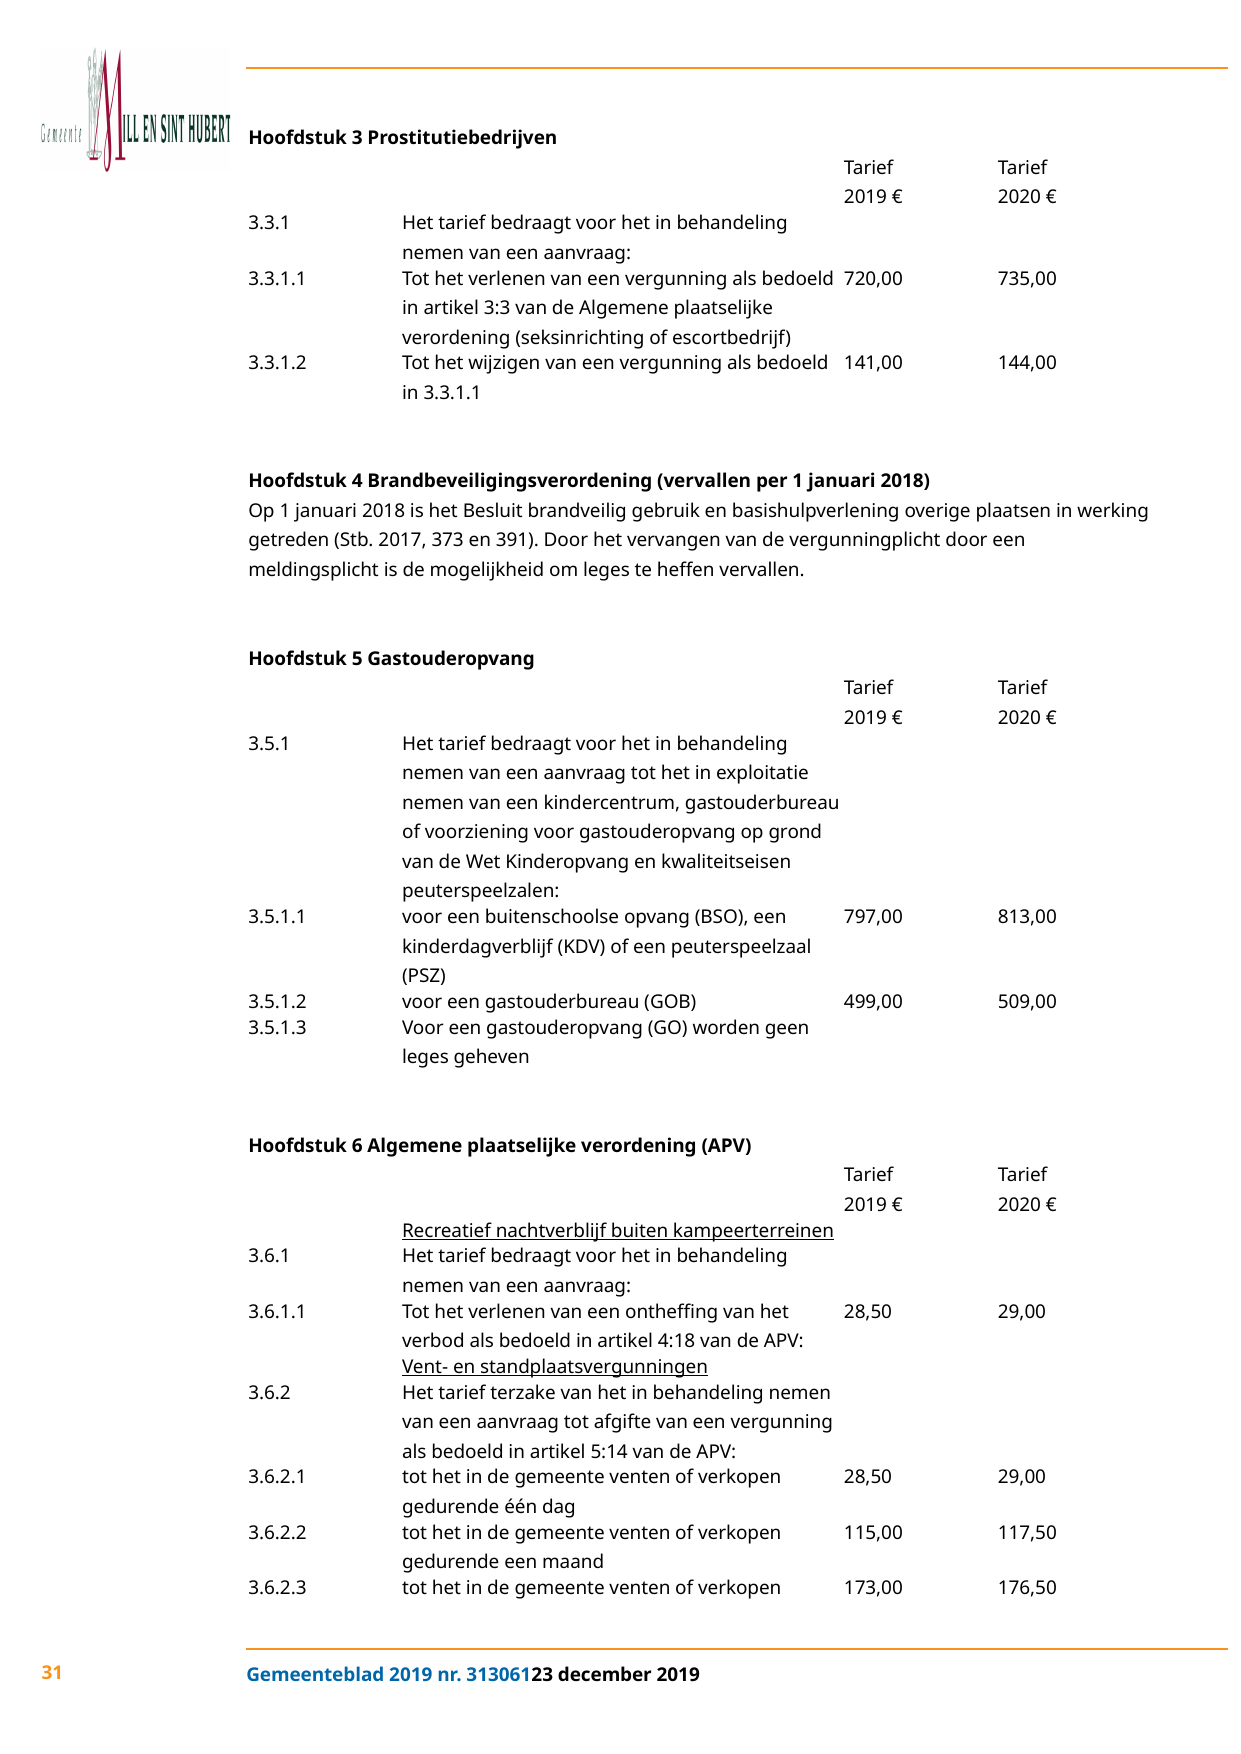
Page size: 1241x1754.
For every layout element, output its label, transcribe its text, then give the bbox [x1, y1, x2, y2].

table_cell 173,00 [844, 1574, 998, 1600]
table_header [248, 154, 402, 209]
table_cell 3.6.2.1 [248, 1464, 402, 1519]
table_cell 813,00 [998, 904, 1152, 988]
table_cell 176,50 [998, 1574, 1152, 1600]
table_cell [998, 730, 1152, 903]
table_cell 3.5.1.1 [248, 904, 402, 988]
table_cell 3.3.1.2 [248, 350, 402, 405]
table_cell 797,00 [844, 904, 998, 988]
text Hoofdstuk 3 Prostitutiebedrijven [248, 124, 1152, 150]
table_cell Tot het verlenen van een ontheffing van het verbod als bedoeld in artikel 4:18 van de APV: [402, 1298, 844, 1353]
table_cell Tot het verlenen van een vergunning als bedoeld in artikel 3:3 van de Algemene plaatselijke verordening (seksinrichting of escortbedrijf) [402, 265, 844, 349]
table_cell [998, 209, 1152, 265]
table_cell 3.5.1.3 [248, 1014, 402, 1069]
table_header Tarief 2020 € [998, 154, 1152, 209]
table_header Tarief 2019 € [844, 675, 998, 730]
table_cell tot het in de gemeente venten of verkopen [402, 1574, 844, 1600]
table_cell 3.6.2 [248, 1379, 402, 1464]
table_cell 141,00 [844, 350, 998, 405]
table_cell 28,50 [844, 1464, 998, 1519]
table_cell Recreatief nachtverblijf buiten kampeerterreinen [402, 1217, 844, 1242]
table_cell 3.3.1.1 [248, 265, 402, 349]
table_cell tot het in de gemeente venten of verkopen gedurende een maand [402, 1519, 844, 1574]
text Hoofdstuk 5 Gastouderopvang [248, 645, 1152, 671]
table_cell Het tarief terzake van het in behandeling nemen van een aanvraag tot afgifte van een vergunning als bedoeld in artikel 5:14 van de APV: [402, 1379, 844, 1464]
table_cell 3.3.1 [248, 209, 402, 265]
table_cell [844, 1243, 998, 1298]
table_cell 3.6.1 [248, 1243, 402, 1298]
table_header Tarief 2020 € [998, 1161, 1152, 1217]
table_cell [998, 1243, 1152, 1298]
table_header [402, 154, 844, 209]
table_header Tarief 2019 € [844, 154, 998, 209]
table_header [248, 1161, 402, 1217]
table_cell 3.6.2.3 [248, 1574, 402, 1600]
table_cell 28,50 [844, 1298, 998, 1353]
table_cell Voor een gastouderopvang (GO) worden geen leges geheven [402, 1014, 844, 1069]
table_header [402, 1161, 844, 1217]
table_cell [998, 1379, 1152, 1464]
table_cell [998, 1014, 1152, 1069]
table_cell [248, 1217, 402, 1242]
table_cell [248, 1353, 402, 1379]
table_header Tarief 2019 € [844, 1161, 998, 1217]
table_cell 720,00 [844, 265, 998, 349]
table_cell [844, 1014, 998, 1069]
table_cell 3.6.2.2 [248, 1519, 402, 1574]
table_cell tot het in de gemeente venten of verkopen gedurende één dag [402, 1464, 844, 1519]
table_cell [998, 1217, 1152, 1242]
text Hoofdstuk 4 Brandbeveiligingsverordening (vervallen per 1 januari 2018) [248, 467, 1152, 493]
text Hoofdstuk 6 Algemene plaatselijke verordening (APV) [248, 1132, 1152, 1157]
table_cell [998, 1353, 1152, 1379]
table_cell 3.5.1 [248, 730, 402, 903]
table_cell [844, 1379, 998, 1464]
picture [41, 47, 231, 172]
table_cell [844, 730, 998, 903]
table_header [402, 675, 844, 730]
table_cell 29,00 [998, 1464, 1152, 1519]
table_cell Het tarief bedraagt voor het in behandeling nemen van een aanvraag tot het in exploitatie nemen van een kindercentrum, gastouderbureau of voorziening voor gastouderopvang op grond van de Wet Kinderopvang en kwaliteitseisen peuterspeelzalen: [402, 730, 844, 903]
table_header [248, 675, 402, 730]
table_cell voor een gastouderbureau (GOB) [402, 988, 844, 1014]
table_cell 29,00 [998, 1298, 1152, 1353]
table_cell [844, 209, 998, 265]
table_cell voor een buitenschoolse opvang (BSO), een kinderdagverblijf (KDV) of een peuterspeelzaal (PSZ) [402, 904, 844, 988]
table_cell 3.5.1.2 [248, 988, 402, 1014]
table_cell 144,00 [998, 350, 1152, 405]
table_cell 735,00 [998, 265, 1152, 349]
table_cell 3.6.1.1 [248, 1298, 402, 1353]
table_cell Vent- en standplaatsvergunningen [402, 1353, 844, 1379]
table_cell 115,00 [844, 1519, 998, 1574]
table_cell Het tarief bedraagt voor het in behandeling nemen van een aanvraag: [402, 209, 844, 265]
table_cell Tot het wijzigen van een vergunning als bedoeld in 3.3.1.1 [402, 350, 844, 405]
table_cell 117,50 [998, 1519, 1152, 1574]
table_cell [844, 1217, 998, 1242]
table_header Tarief 2020 € [998, 675, 1152, 730]
table_cell [844, 1353, 998, 1379]
table_cell Het tarief bedraagt voor het in behandeling nemen van een aanvraag: [402, 1243, 844, 1298]
table_cell 509,00 [998, 988, 1152, 1014]
table_cell 499,00 [844, 988, 998, 1014]
text Op 1 januari 2018 is het Besluit brandveilig gebruik en basishulpverlening overige plaatsen in werking getreden (Stb. 2017, 373 en 391). Door het vervangen van de vergunningplicht door een meldingsplicht is de mogelijkheid om leges te heffen vervallen. [248, 497, 1152, 582]
